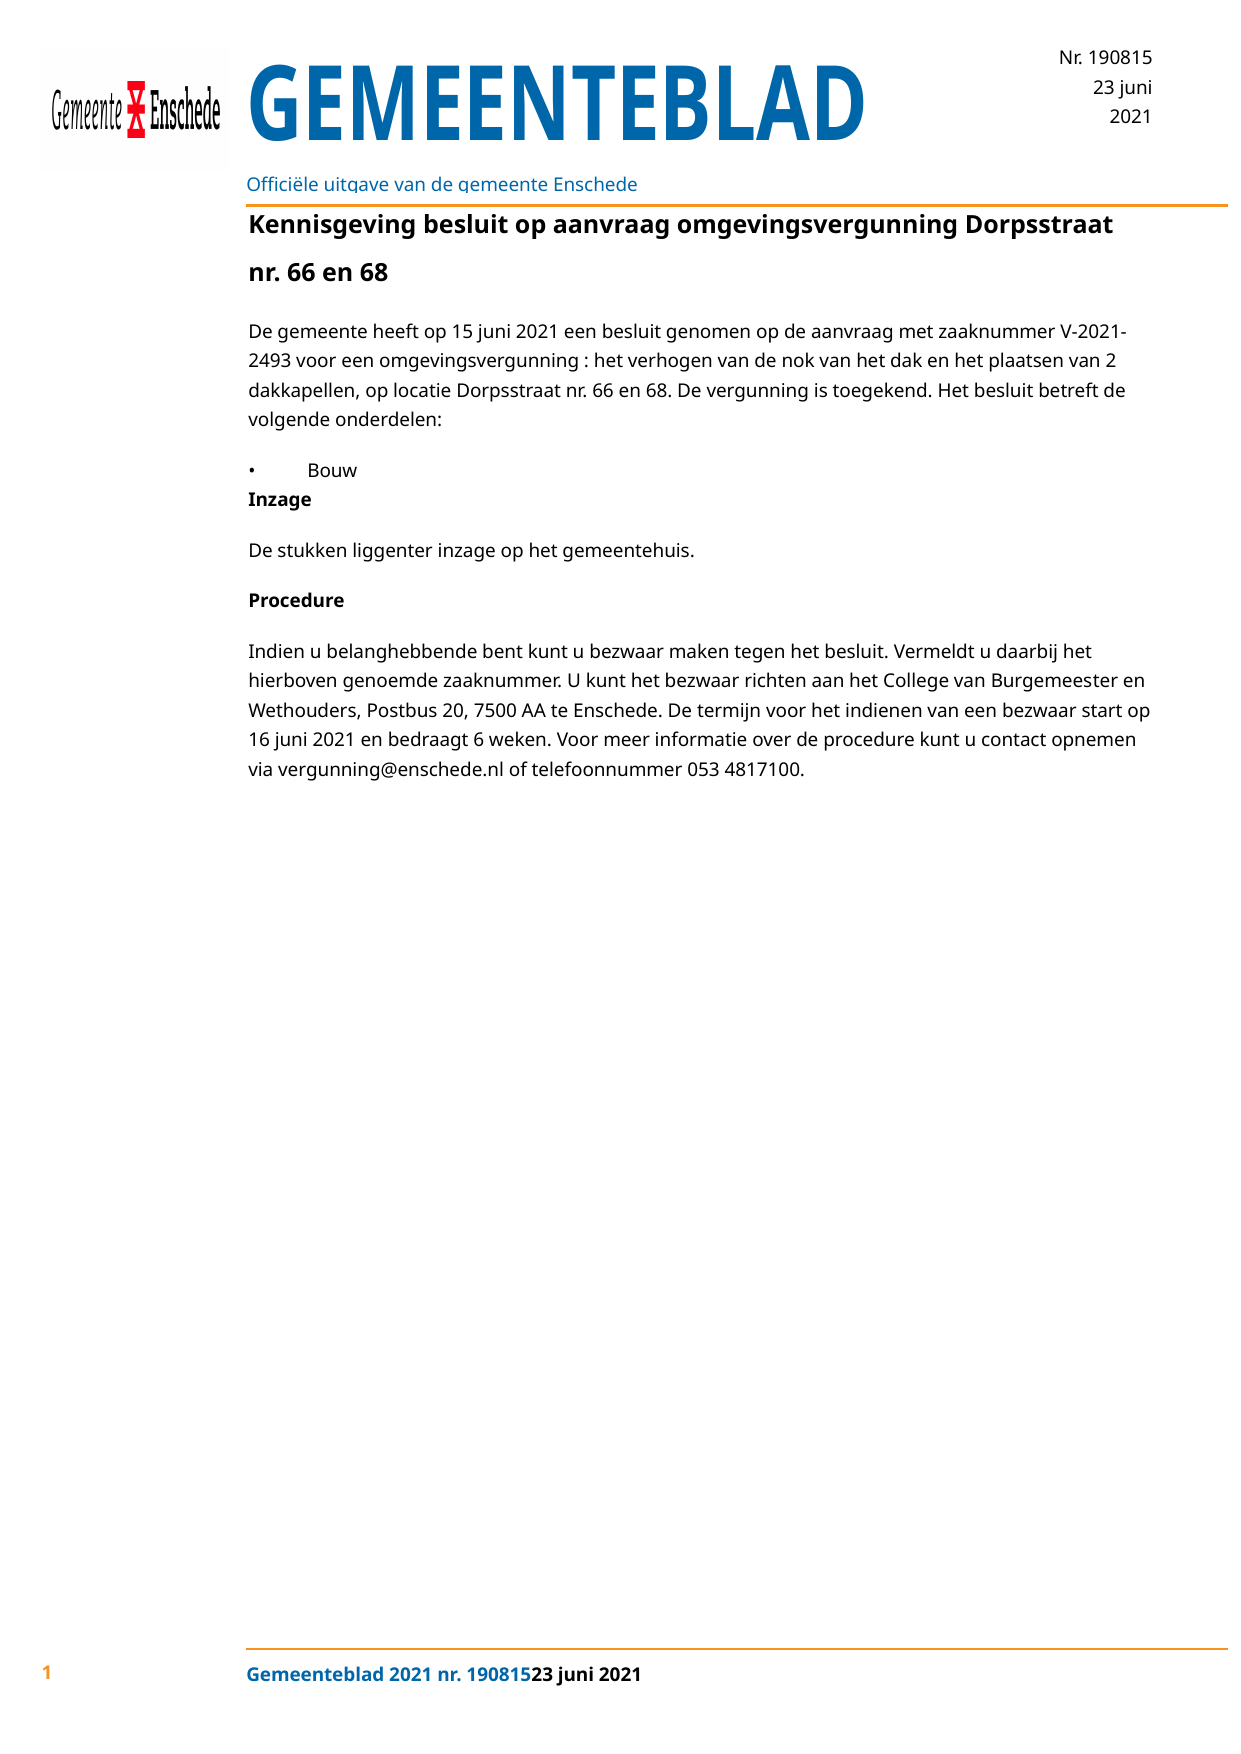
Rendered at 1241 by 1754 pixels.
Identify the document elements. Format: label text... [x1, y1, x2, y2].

picture [41, 47, 231, 172]
text De stukken liggenter inzage op het gemeentehuis. [248, 537, 1152, 563]
list Bouw [248, 457, 1152, 483]
text Procedure [248, 587, 1152, 613]
text De gemeente heeft op 15 juni 2021 een besluit genomen op de aanvraag met zaaknummer V-2021-2493 voor een omgevingsvergunning : het verhogen van de nok van het dak en het plaatsen van 2 dakkapellen, op locatie Dorpsstraat nr. 66 en 68. De vergunning is toegekend. Het besluit betreft de volgende onderdelen: [248, 318, 1152, 432]
text Kennisgeving besluit op aanvraag omgevingsvergunning Dorpsstraat nr. 66 en 68 [248, 207, 1152, 288]
text Indien u belanghebbende bent kunt u bezwaar maken tegen het besluit. Vermeldt u daarbij het hierboven genoemde zaaknummer. U kunt het bezwaar richten aan het College van Burgemees­ter en Wethouders, Postbus 20, 7500 AA te Enschede. De termijn voor het indienen van een bezwaar start op 16 juni 2021 en bedraagt 6 weken. Voor meer informatie over de procedure kunt u contact opnemen via vergunning@enschede.nl of telefoonnummer 053 4817100. [248, 638, 1152, 782]
text Inzage [248, 487, 1152, 512]
